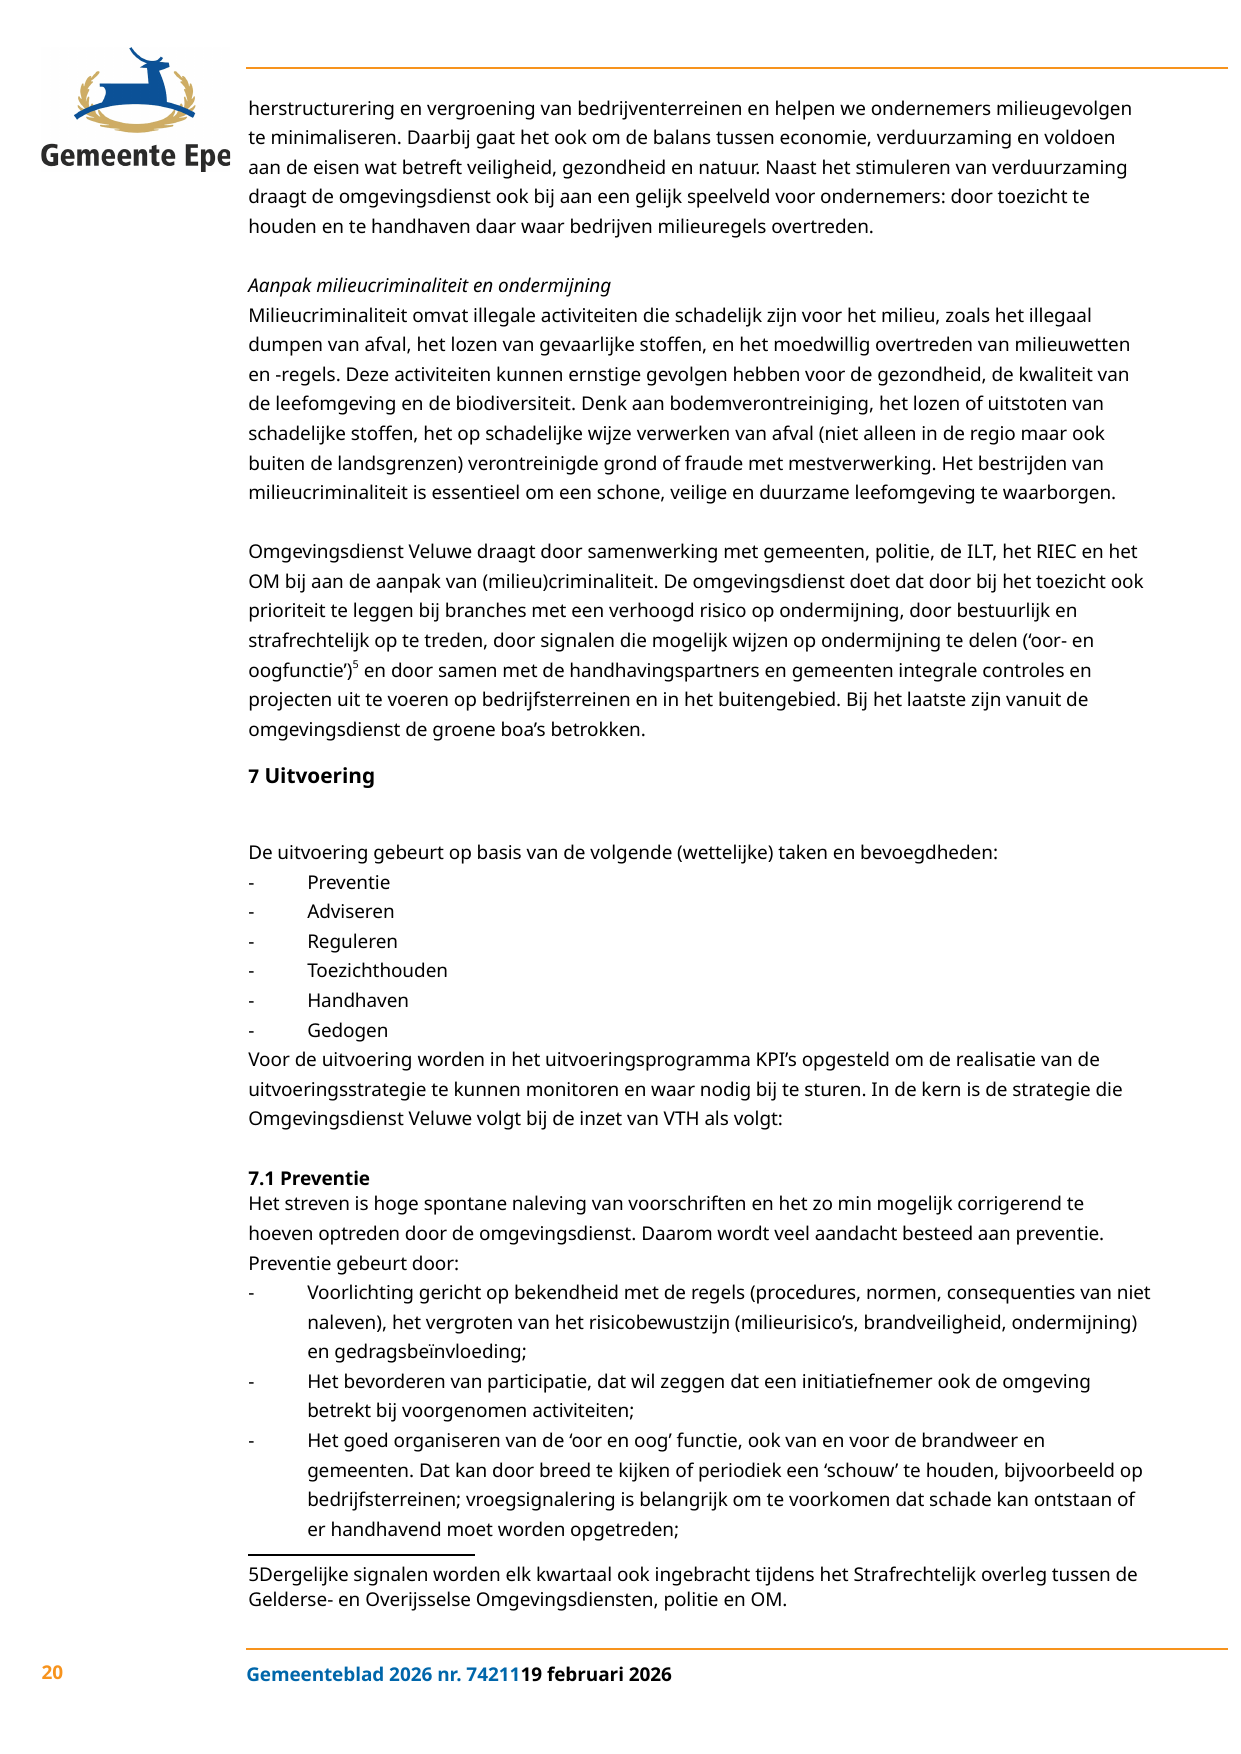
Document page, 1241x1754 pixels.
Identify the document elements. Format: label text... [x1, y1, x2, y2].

list Handhaven [248, 987, 1152, 1013]
list Gedogen [248, 1017, 1152, 1043]
list Preventie [248, 869, 1152, 895]
list Adviseren [248, 898, 1152, 924]
text 7.1 Preventie [248, 1165, 1152, 1191]
picture [41, 47, 231, 172]
list Reguleren [248, 928, 1152, 954]
text herstructurering en vergroening van bedrijventerreinen en helpen we ondernemers milieugevolgen te minimaliseren. Daarbij gaat het ook om de balans tussen economie, verduurzaming en voldoen aan de eisen wat betreft veiligheid, gezondheid en natuur. Naast het stimuleren van verduurzaming draagt de omgevingsdienst ook bij aan een gelijk speelveld voor ondernemers: door toezicht te houden en te handhaven daar waar bedrijven milieuregels overtreden. [248, 95, 1152, 239]
text Omgevingsdienst Veluwe draagt door samenwerking met gemeenten, politie, de ILT, het RIEC en het OM bij aan de aanpak van (milieu)criminaliteit. De omgevingsdienst doet dat door bij het toezicht ook prioriteit te leggen bij branches met een verhoogd risico op ondermijning, door bestuurlijk en strafrechtelijk op te treden, door signalen die mogelijk wijzen op ondermijning te delen (‘oor- en oogfunctie’) en door samen met de handhavingspartners en gemeenten integrale controles en projecten uit te voeren op bedrijfsterreinen en in het buitengebied. Bij het laatste zijn vanuit de omgevingsdienst de groene boa’s betrokken. [248, 538, 1152, 742]
text Aanpak milieucriminaliteit en ondermijning [248, 272, 1152, 298]
text Milieucriminaliteit omvat illegale activiteiten die schadelijk zijn voor het milieu, zoals het illegaal dumpen van afval, het lozen van gevaarlijke stoffen, en het moedwillig overtreden van milieuwetten en -regels. Deze activiteiten kunnen ernstige gevolgen hebben voor de gezondheid, de kwaliteit van de leefomgeving en de biodiversiteit. Denk aan bodemverontreiniging, het lozen of uitstoten van schadelijke stoffen, het op schadelijke wijze verwerken van afval (niet alleen in de regio maar ook buiten de landsgrenzen) verontreinigde grond of fraude met mestverwerking. Het bestrijden van milieucriminaliteit is essentieel om een schone, veilige en duurzame leefomgeving te waarborgen. [248, 302, 1152, 505]
text 7 Uitvoering [248, 762, 1152, 790]
list Het goed organiseren van de ‘oor en oog’ functie, ook van en voor de brandweer en gemeenten. Dat kan door breed te kijken of periodiek een ‘schouw’ te houden, bijvoorbeeld op bedrijfsterreinen; vroegsignalering is belangrijk om te voorkomen dat schade kan ontstaan of er handhavend moet worden opgetreden; [248, 1427, 1152, 1542]
list Het bevorderen van participatie, dat wil zeggen dat een initiatiefnemer ook de omgeving betrekt bij voorgenomen activiteiten; [248, 1368, 1152, 1423]
list Voorlichting gericht op bekendheid met de regels (procedures, normen, consequenties van niet naleven), het vergroten van het risicobewustzijn (milieurisico’s, brandveiligheid, ondermijning) en gedragsbeïnvloeding; [248, 1279, 1152, 1364]
text Voor de uitvoering worden in het uitvoeringsprogramma KPI’s opgesteld om de realisatie van de uitvoeringsstrategie te kunnen monitoren en waar nodig bij te sturen. In de kern is de strategie die Omgevingsdienst Veluwe volgt bij de inzet van VTH als volgt: [248, 1046, 1152, 1131]
list Toezichthouden [248, 958, 1152, 983]
text De uitvoering gebeurt op basis van de volgende (wettelijke) taken en bevoegdheden: [248, 839, 1152, 865]
text Het streven is hoge spontane naleving van voorschriften en het zo min mogelijk corrigerend te hoeven optreden door de omgevingsdienst. Daarom wordt veel aandacht besteed aan preventie. Preventie gebeurt door: [248, 1191, 1152, 1275]
text Dergelijke signalen worden elk kwartaal ook ingebracht tijdens het Strafrechtelijk overleg tussen de Gelderse- en Overijsselse Omgevingsdiensten, politie en OM. [248, 1561, 1152, 1612]
